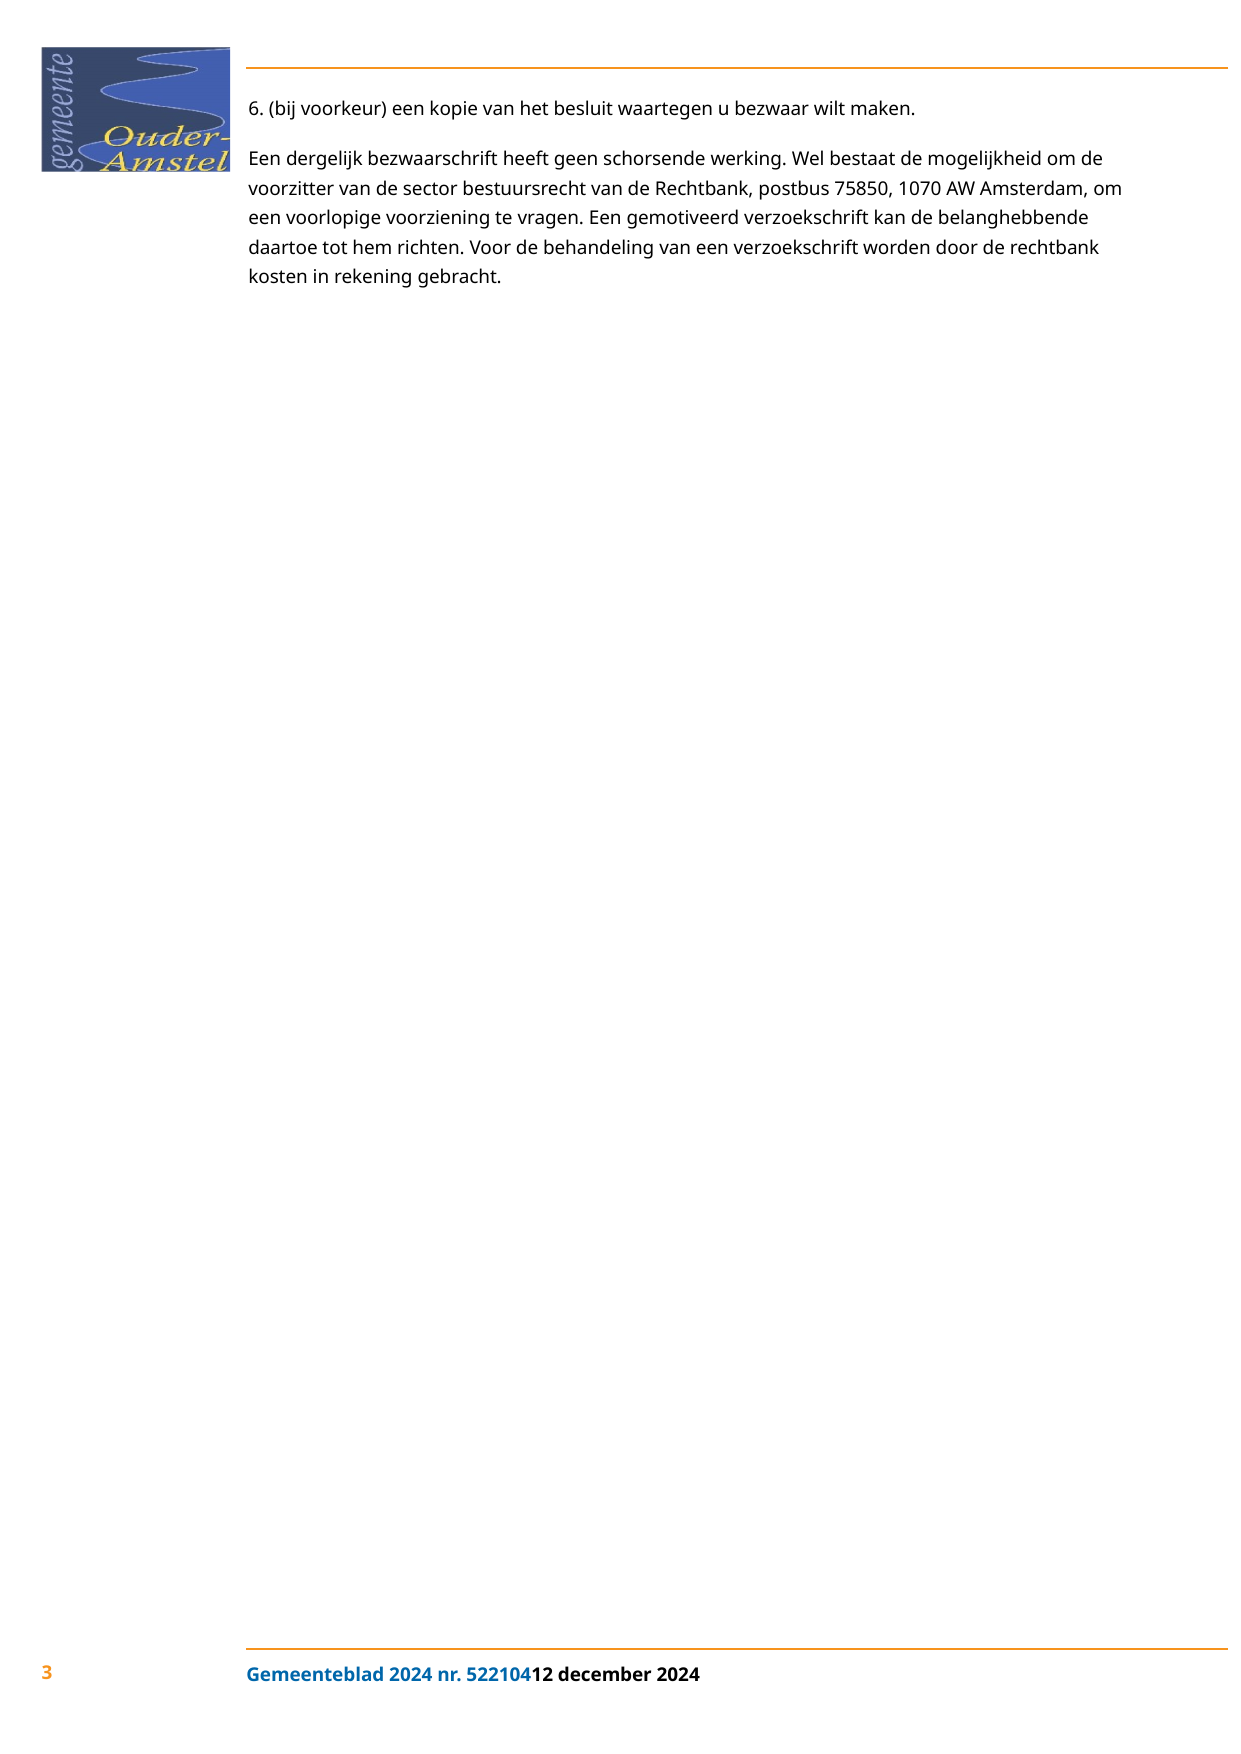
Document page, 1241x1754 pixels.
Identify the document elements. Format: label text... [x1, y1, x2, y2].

text Een dergelijk bezwaarschrift heeft geen schorsende werking. Wel bestaat de mogelijkheid om de voorzitter van de sector bestuursrecht van de Rechtbank, postbus 75850, 1070 AW Amsterdam, om een voorlopige voorziening te vragen. Een gemotiveerd verzoekschrift kan de belanghebbende daartoe tot hem richten. Voor de behandeling van een verzoekschrift worden door de rechtbank kosten in rekening gebracht. [248, 145, 1152, 289]
text 6. (bij voorkeur) een kopie van het besluit waartegen u bezwaar wilt maken. [248, 95, 1152, 121]
picture [41, 47, 231, 172]
